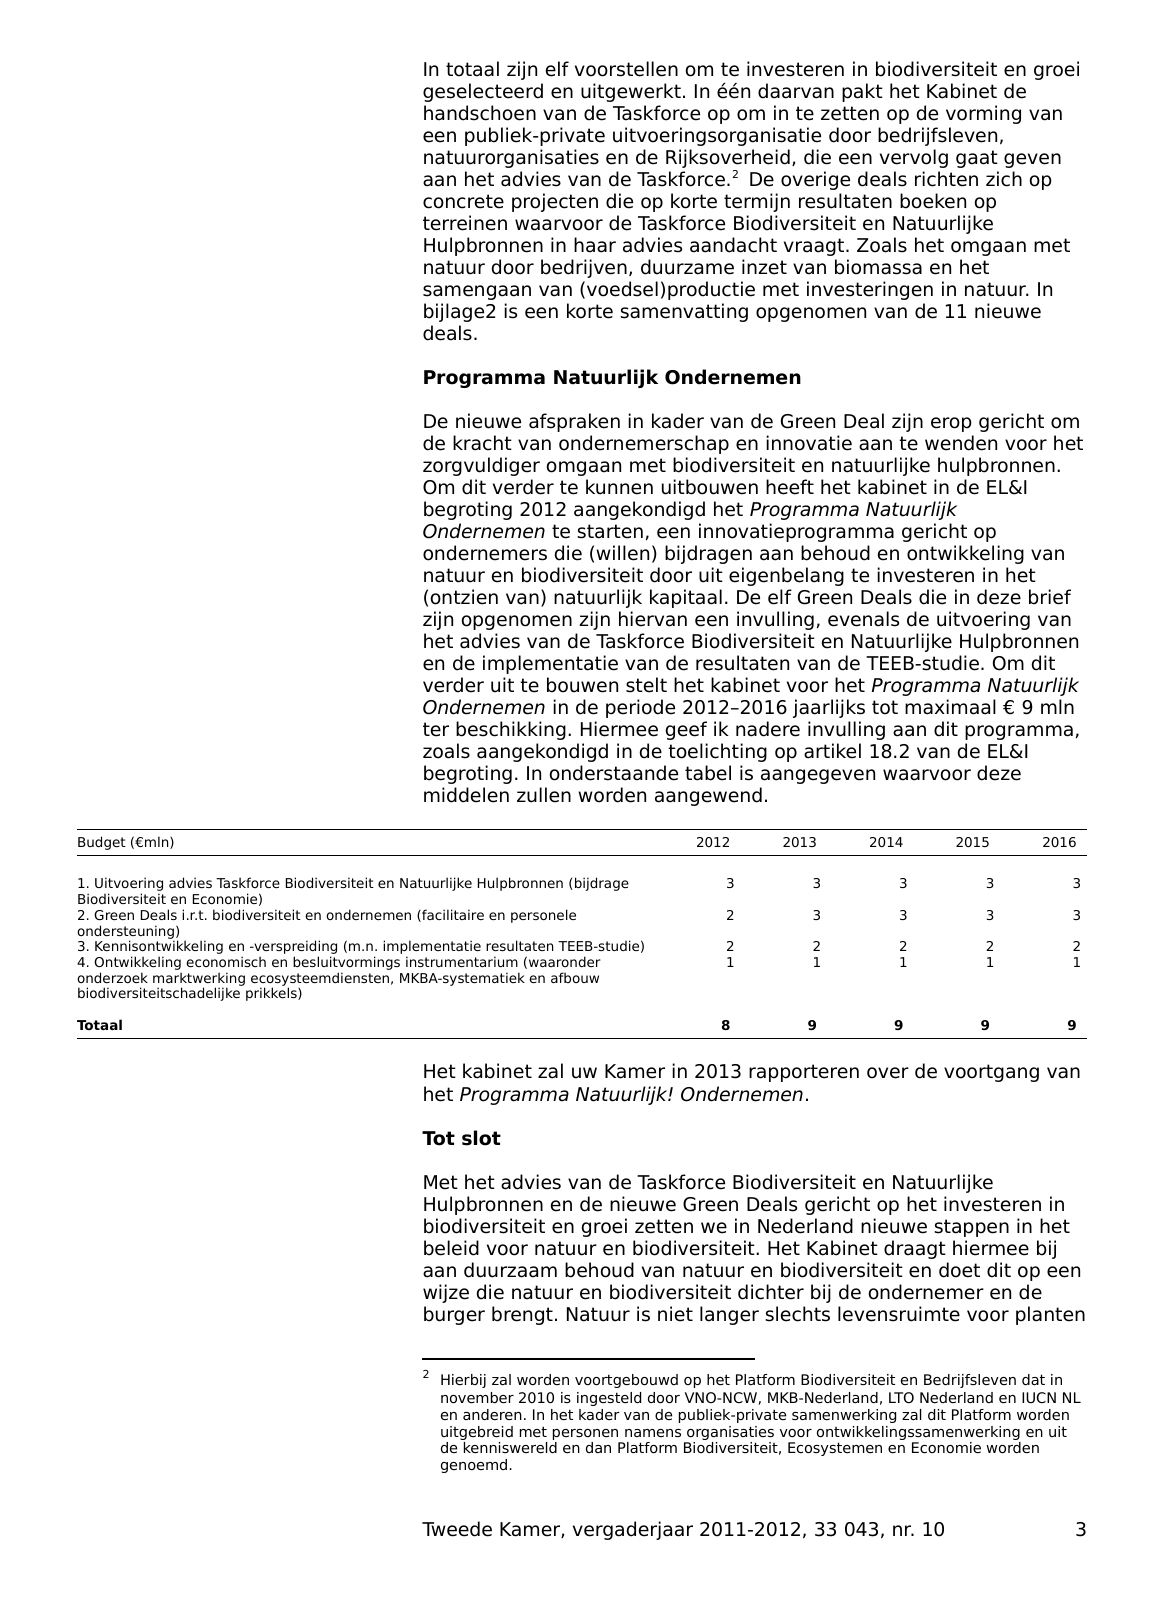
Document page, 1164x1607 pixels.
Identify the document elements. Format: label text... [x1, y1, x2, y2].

table_cell 4. Ontwikkeling economisch en besluitvormings instrumentarium (waaronder onderzoek marktwerking ecosysteemdiensten, MKBA-systematiek en afbouw biodiversiteitschadelijke prikkels) [77, 955, 654, 1002]
table_cell 9 [827, 1018, 913, 1038]
table_cell 9 [740, 1018, 827, 1038]
table_header Budget (€mln) [77, 830, 313, 855]
table_cell [827, 1002, 913, 1018]
table_cell [740, 856, 827, 876]
table_cell 3 [740, 876, 827, 908]
text De nieuwe afspraken in kader van de Green Deal zijn erop gericht om de kracht van ondernemerschap en innovatie aan te wenden voor het zorgvuldiger omgaan met biodiversiteit en natuurlijke hulpbronnen. Om dit verder te kunnen uitbouwen heeft het kabinet in de EL&I begroting 2012 aangekondigd het Programma Natuurlijk Ondernemen te starten, een innovatieprogramma gericht op ondernemers die (willen) bijdragen aan behoud en ontwikkeling van natuur en biodiversiteit door uit eigenbelang te investeren in het (ontzien van) natuurlijk kapitaal. De elf Green Deals die in deze brief zijn opgenomen zijn hiervan een invulling, evenals de uitvoering van het advies van de Taskforce Biodiversiteit en Natuurlijke Hulpbronnen en de implementatie van de resultaten van de TEEB-studie. Om dit verder uit te bouwen stelt het kabinet voor het Programma Natuurlijk Ondernemen in de periode 2012–2016 jaarlijks tot maximaal € 9 mln ter beschikking. Hiermee geef ik nadere invulling aan dit programma, zoals aangekondigd in de toelichting op artikel 18.2 van de EL&I begroting. In onderstaande tabel is aangegeven waarvoor deze middelen zullen worden aangewend. [422, 411, 1087, 807]
table_cell 9 [1000, 1018, 1087, 1038]
table_header 2013 [740, 830, 827, 855]
table_cell 9 [914, 1018, 1000, 1038]
table_cell [77, 1002, 654, 1018]
text Hierbij zal worden voortgebouwd op het Platform Biodiversiteit en Bedrijfsleven dat in november 2010 is ingesteld door VNO-NCW, MKB-Nederland, LTO Nederland en IUCN NL en anderen. In het kader van de publiek-private samenwerking zal dit Platform worden uitgebreid met personen namens organisaties voor ontwikkelingssamenwerking en uit de kenniswereld en dan Platform Biodiversiteit, Ecosystemen en Economie worden genoemd. [422, 1368, 1087, 1474]
table_cell [914, 1002, 1000, 1018]
text In totaal zijn elf voorstellen om te investeren in biodiversiteit en groei geselecteerd en uitgewerkt. In één daarvan pakt het Kabinet de handschoen van de Taskforce op om in te zetten op de vorming van een publiek-private uitvoeringsorganisatie door bedrijfsleven, natuurorganisaties en de Rijksoverheid, die een vervolg gaat geven aan het advies van de Taskforce. De overige deals richten zich op concrete projecten die op korte termijn resultaten boeken op terreinen waarvoor de Taskforce Biodiversiteit en Natuurlijke Hulpbronnen in haar advies aandacht vraagt. Zoals het omgaan met natuur door bedrijven, duurzame inzet van biomassa en het samengaan van (voedsel)productie met investeringen in natuur. In bijlage2 is een korte samenvatting opgenomen van de 11 nieuwe deals. [422, 59, 1087, 345]
table_header 2014 [827, 830, 913, 855]
table_cell 2 [914, 939, 1000, 955]
table_header 2012 [654, 830, 740, 855]
table_cell 1 [827, 955, 913, 1002]
table_cell 1 [1000, 955, 1087, 1002]
table_cell 3 [1000, 876, 1087, 908]
table_cell 3 [740, 908, 827, 939]
table_cell [313, 856, 654, 876]
table_cell [827, 856, 913, 876]
table_cell 1 [654, 955, 740, 1002]
table_cell 8 [654, 1018, 740, 1038]
text Met het advies van de Taskforce Biodiversiteit en Natuurlijke Hulpbronnen en de nieuwe Green Deals gericht op het investeren in biodiversiteit en groei zetten we in Nederland nieuwe stappen in het beleid voor natuur en biodiversiteit. Het Kabinet draagt hiermee bij aan duurzaam behoud van natuur en biodiversiteit en doet dit op een wijze die natuur en biodiversiteit dichter bij de ondernemer en de burger brengt. Natuur is niet langer slechts levensruimte voor planten [422, 1172, 1087, 1326]
table_cell 3 [914, 876, 1000, 908]
table_header 2016 [1000, 830, 1087, 855]
table_cell 3 [827, 876, 913, 908]
table_cell Totaal [77, 1018, 313, 1038]
table_cell [77, 856, 313, 876]
table_cell [313, 1018, 654, 1038]
table_cell 3 [1000, 908, 1087, 939]
table_cell 1 [914, 955, 1000, 1002]
table_cell [654, 1002, 740, 1018]
table_cell [1000, 856, 1087, 876]
table_cell 2 [1000, 939, 1087, 955]
table_cell 2 [827, 939, 913, 955]
table_cell 2 [654, 908, 740, 939]
table_cell [740, 1002, 827, 1018]
table_cell 2 [740, 939, 827, 955]
table_header [313, 830, 654, 855]
table_cell 1. Uitvoering advies Taskforce Biodiversiteit en Natuurlijke Hulpbronnen (bijdrage Biodiversiteit en Economie) [77, 876, 654, 908]
table_cell [914, 856, 1000, 876]
table_cell 3 [654, 876, 740, 908]
table_cell 3 [827, 908, 913, 939]
table_cell 1 [740, 955, 827, 1002]
table_cell [654, 856, 740, 876]
table_cell 2 [654, 939, 740, 955]
table_cell 3. Kennisontwikkeling en -verspreiding (m.n. implementatie resultaten TEEB-studie) [77, 939, 654, 955]
table_cell [1000, 1002, 1087, 1018]
table_cell 3 [914, 908, 1000, 939]
subtitle Tot slot [422, 1128, 1087, 1149]
table_cell 2. Green Deals i.r.t. biodiversiteit en ondernemen (facilitaire en personele ondersteuning) [77, 908, 654, 939]
subtitle Programma Natuurlijk Ondernemen [422, 367, 1087, 389]
table_header 2015 [914, 830, 1000, 855]
text Het kabinet zal uw Kamer in 2013 rapporteren over de voortgang van het Programma Natuurlijk! Ondernemen. [422, 1061, 1087, 1105]
